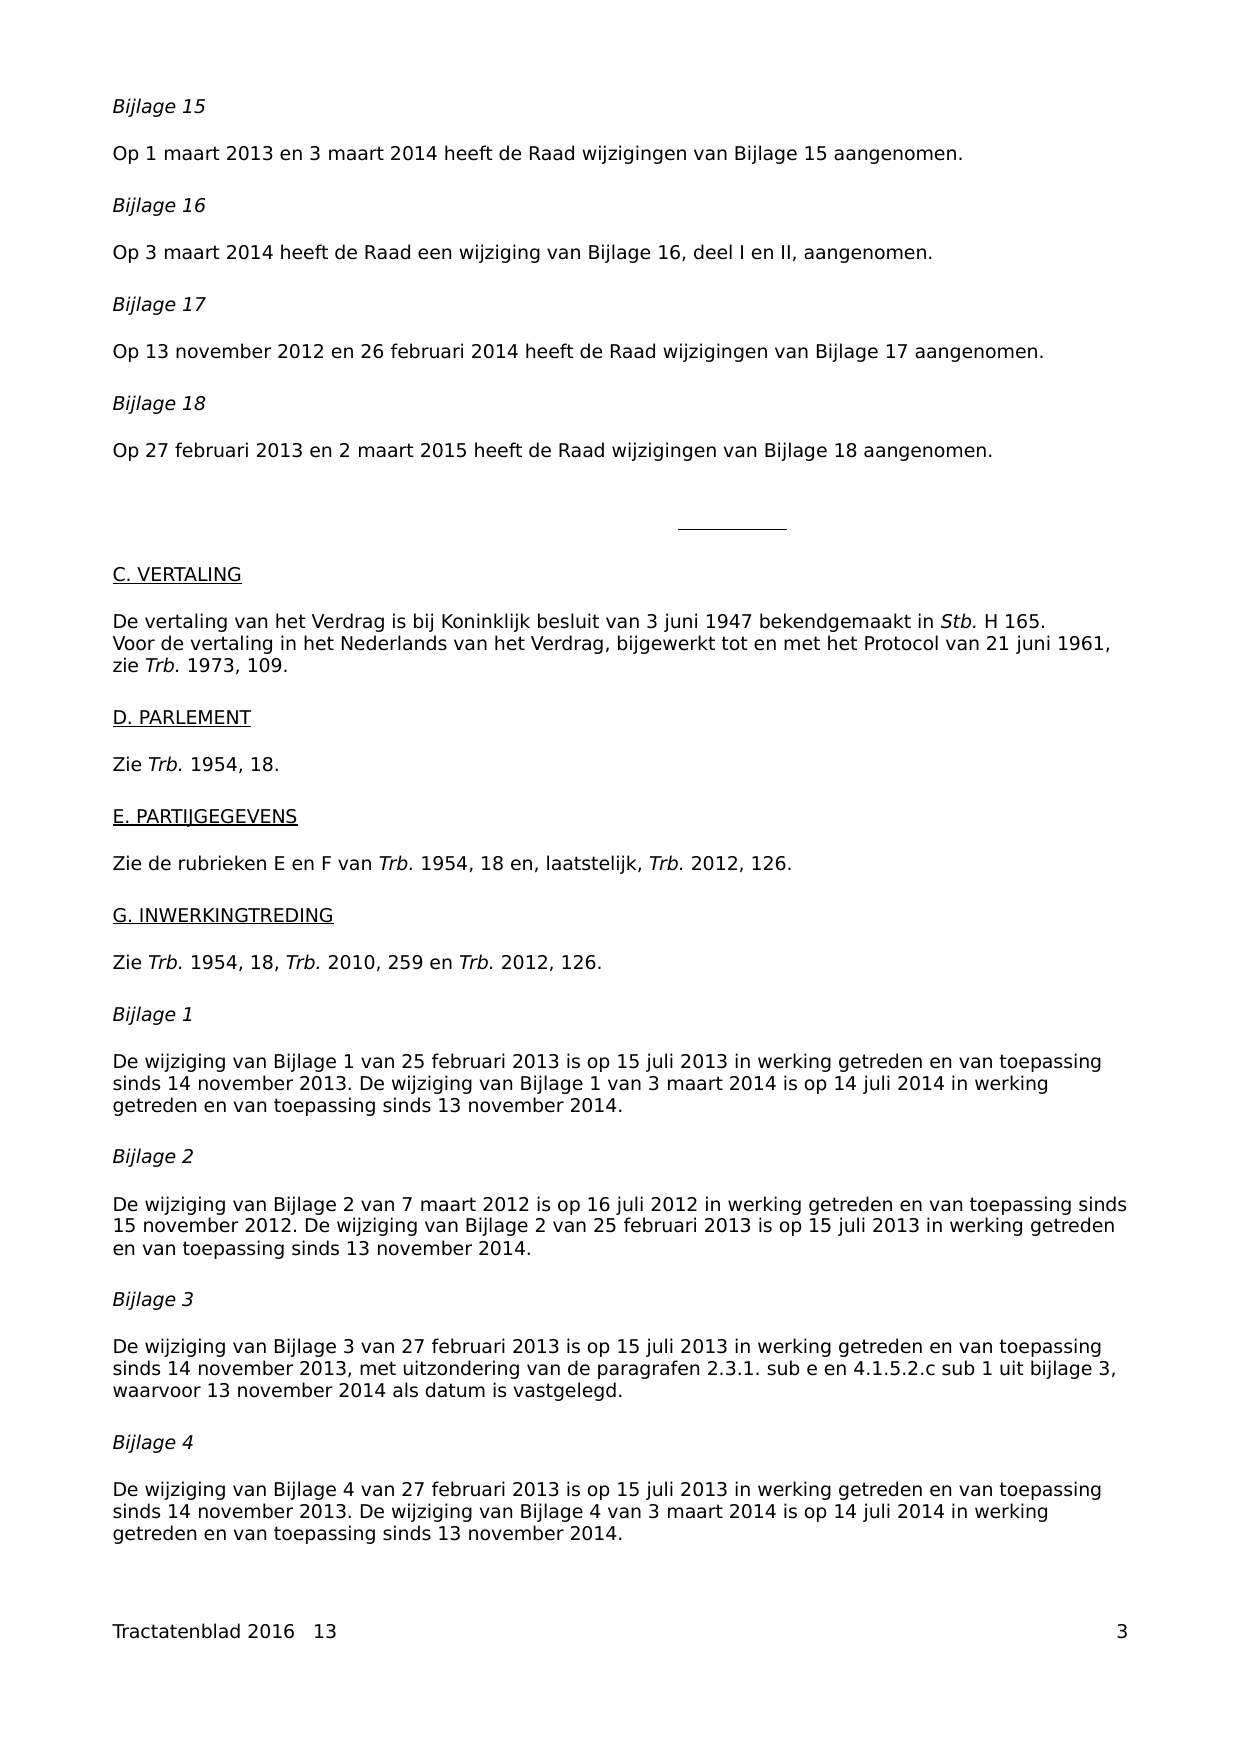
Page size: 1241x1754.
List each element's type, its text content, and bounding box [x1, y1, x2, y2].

subtitle Bijlage 1 [112, 1003, 1128, 1026]
subtitle G. INWERKINGTREDING [112, 904, 1128, 927]
text Op 13 november 2012 en 26 februari 2014 heeft de Raad wijzigingen van Bijlage 17 aangenomen. [112, 341, 1128, 363]
text De vertaling van het Verdrag is bij Koninklijk besluit van 3 juni 1947 bekendgemaakt in Stb. H 165. [112, 611, 1128, 633]
text De wijziging van Bijlage 2 van 7 maart 2012 is op 16 juli 2012 in werking getreden en van toepassing sinds 15 november 2012. De wijziging van Bijlage 2 van 25 februari 2013 is op 15 juli 2013 in werking getreden en van toepassing sinds 13 november 2014. [112, 1193, 1128, 1259]
subtitle Bijlage 3 [112, 1289, 1128, 1311]
subtitle Bijlage 17 [112, 294, 1128, 316]
text De wijziging van Bijlage 4 van 27 februari 2013 is op 15 juli 2013 in werking getreden en van toepassing sinds 14 november 2013. De wijziging van Bijlage 4 van 3 maart 2014 is op 14 juli 2014 in werking getreden en van toepassing sinds 13 november 2014. [112, 1479, 1128, 1545]
subtitle Bijlage 16 [112, 195, 1128, 217]
subtitle D. PARLEMENT [112, 707, 1128, 729]
subtitle Bijlage 4 [112, 1432, 1128, 1454]
subtitle Bijlage 15 [112, 96, 1128, 118]
text De wijziging van Bijlage 3 van 27 februari 2013 is op 15 juli 2013 in werking getreden en van toepassing sinds 14 november 2013, met uitzondering van de paragrafen 2.3.1. sub e en 4.1.5.2.c sub 1 uit bijlage 3, waarvoor 13 november 2014 als datum is vastgelegd. [112, 1336, 1128, 1402]
text Voor de vertaling in het Nederlands van het Verdrag, bijgewerkt tot en met het Protocol van 21 juni 1961, zie Trb. 1973, 109. [112, 633, 1128, 677]
text Zie Trb. 1954, 18, Trb. 2010, 259 en Trb. 2012, 126. [112, 952, 1128, 973]
subtitle E. PARTIJGEGEVENS [112, 806, 1128, 828]
text De wijziging van Bijlage 1 van 25 februari 2013 is op 15 juli 2013 in werking getreden en van toepassing sinds 14 november 2013. De wijziging van Bijlage 1 van 3 maart 2014 is op 14 juli 2014 in werking getreden en van toepassing sinds 13 november 2014. [112, 1051, 1128, 1116]
text Zie de rubrieken E en F van Trb. 1954, 18 en, laatstelijk, Trb. 2012, 126. [112, 853, 1128, 874]
subtitle C. VERTALING [112, 564, 1128, 586]
subtitle Bijlage 18 [112, 393, 1128, 415]
text Op 27 februari 2013 en 2 maart 2015 heeft de Raad wijzigingen van Bijlage 18 aangenomen. [112, 440, 1128, 462]
text Zie Trb. 1954, 18. [112, 754, 1128, 776]
subtitle Bijlage 2 [112, 1146, 1128, 1168]
text Op 3 maart 2014 heeft de Raad een wijziging van Bijlage 16, deel I en II, aangenomen. [112, 242, 1128, 264]
text Op 1 maart 2013 en 3 maart 2014 heeft de Raad wijzigingen van Bijlage 15 aangenomen. [112, 143, 1128, 165]
